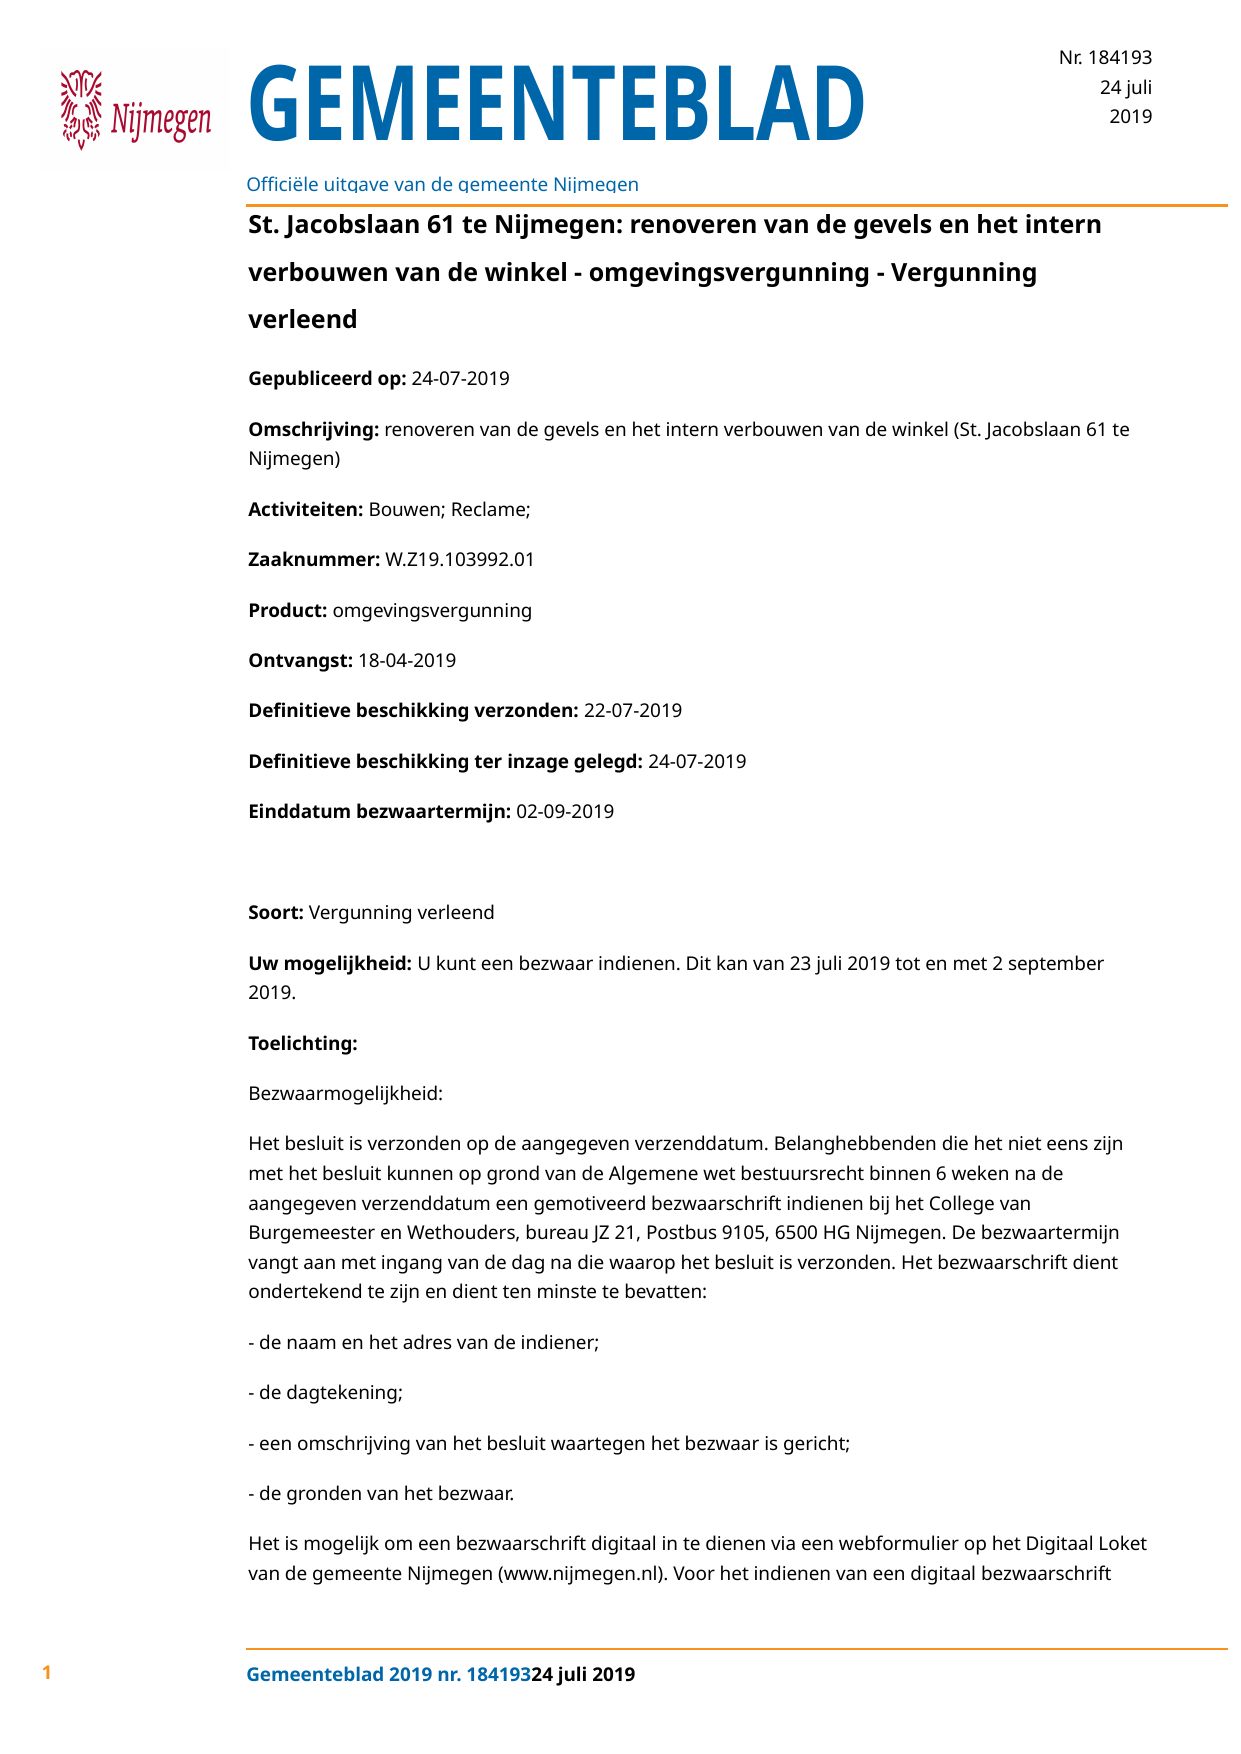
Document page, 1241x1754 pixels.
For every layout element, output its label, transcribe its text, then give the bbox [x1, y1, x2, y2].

text Soort: Vergunning verleend [248, 899, 1152, 925]
text Definitieve beschikking verzonden: 22-07-2019 [248, 698, 1152, 723]
text St. Jacobslaan 61 te Nijmegen: renoveren van de gevels en het intern verbouwen van de winkel - omgevingsvergunning - Vergunning verleend [248, 207, 1152, 336]
text Activiteiten: Bouwen; Reclame; [248, 496, 1152, 522]
text - de gronden van het bezwaar. [248, 1480, 1152, 1506]
text - de dagtekening; [248, 1379, 1152, 1405]
text - een omschrijving van het besluit waartegen het bezwaar is gericht; [248, 1430, 1152, 1455]
text Omschrijving: renoveren van de gevels en het intern verbouwen van de winkel (St. Jacobslaan 61 te Nijmegen) [248, 416, 1152, 471]
text Het is mogelijk om een bezwaarschrift digitaal in te dienen via een webformulier op het Digitaal Loket van de gemeente Nijmegen (www.nijmegen.nl). Voor het indienen van een digitaal bezwaarschrift [248, 1531, 1152, 1586]
text - de naam en het adres van de indiener; [248, 1329, 1152, 1354]
text Ontvangst: 18-04-2019 [248, 647, 1152, 673]
text Definitieve beschikking ter inzage gelegd: 24-07-2019 [248, 748, 1152, 774]
text Einddatum bezwaartermijn: 02-09-2019 [248, 798, 1152, 824]
text Het besluit is verzonden op de aangegeven verzenddatum. Belanghebbenden die het niet eens zijn met het besluit kunnen op grond van de Algemene wet bestuursrecht binnen 6 weken na de aangegeven verzenddatum een gemotiveerd bezwaarschrift indienen bij het College van Burgemeester en Wethouders, bureau JZ 21, Postbus 9105, 6500 HG Nijmegen. De bezwaartermijn vangt aan met ingang van de dag na die waarop het besluit is verzonden. Het bezwaarschrift dient ondertekend te zijn en dient ten minste te bevatten: [248, 1131, 1152, 1304]
text Product: omgevingsvergunning [248, 597, 1152, 622]
text Uw mogelijkheid: U kunt een bezwaar indienen. Dit kan van 23 juli 2019 tot en met 2 september 2019. [248, 950, 1152, 1005]
text Zaaknummer: W.Z19.103992.01 [248, 546, 1152, 572]
text Bezwaarmogelijkheid: [248, 1080, 1152, 1106]
text Toelichting: [248, 1030, 1152, 1055]
picture [41, 47, 231, 172]
text Gepubliceerd op: 24-07-2019 [248, 366, 1152, 391]
